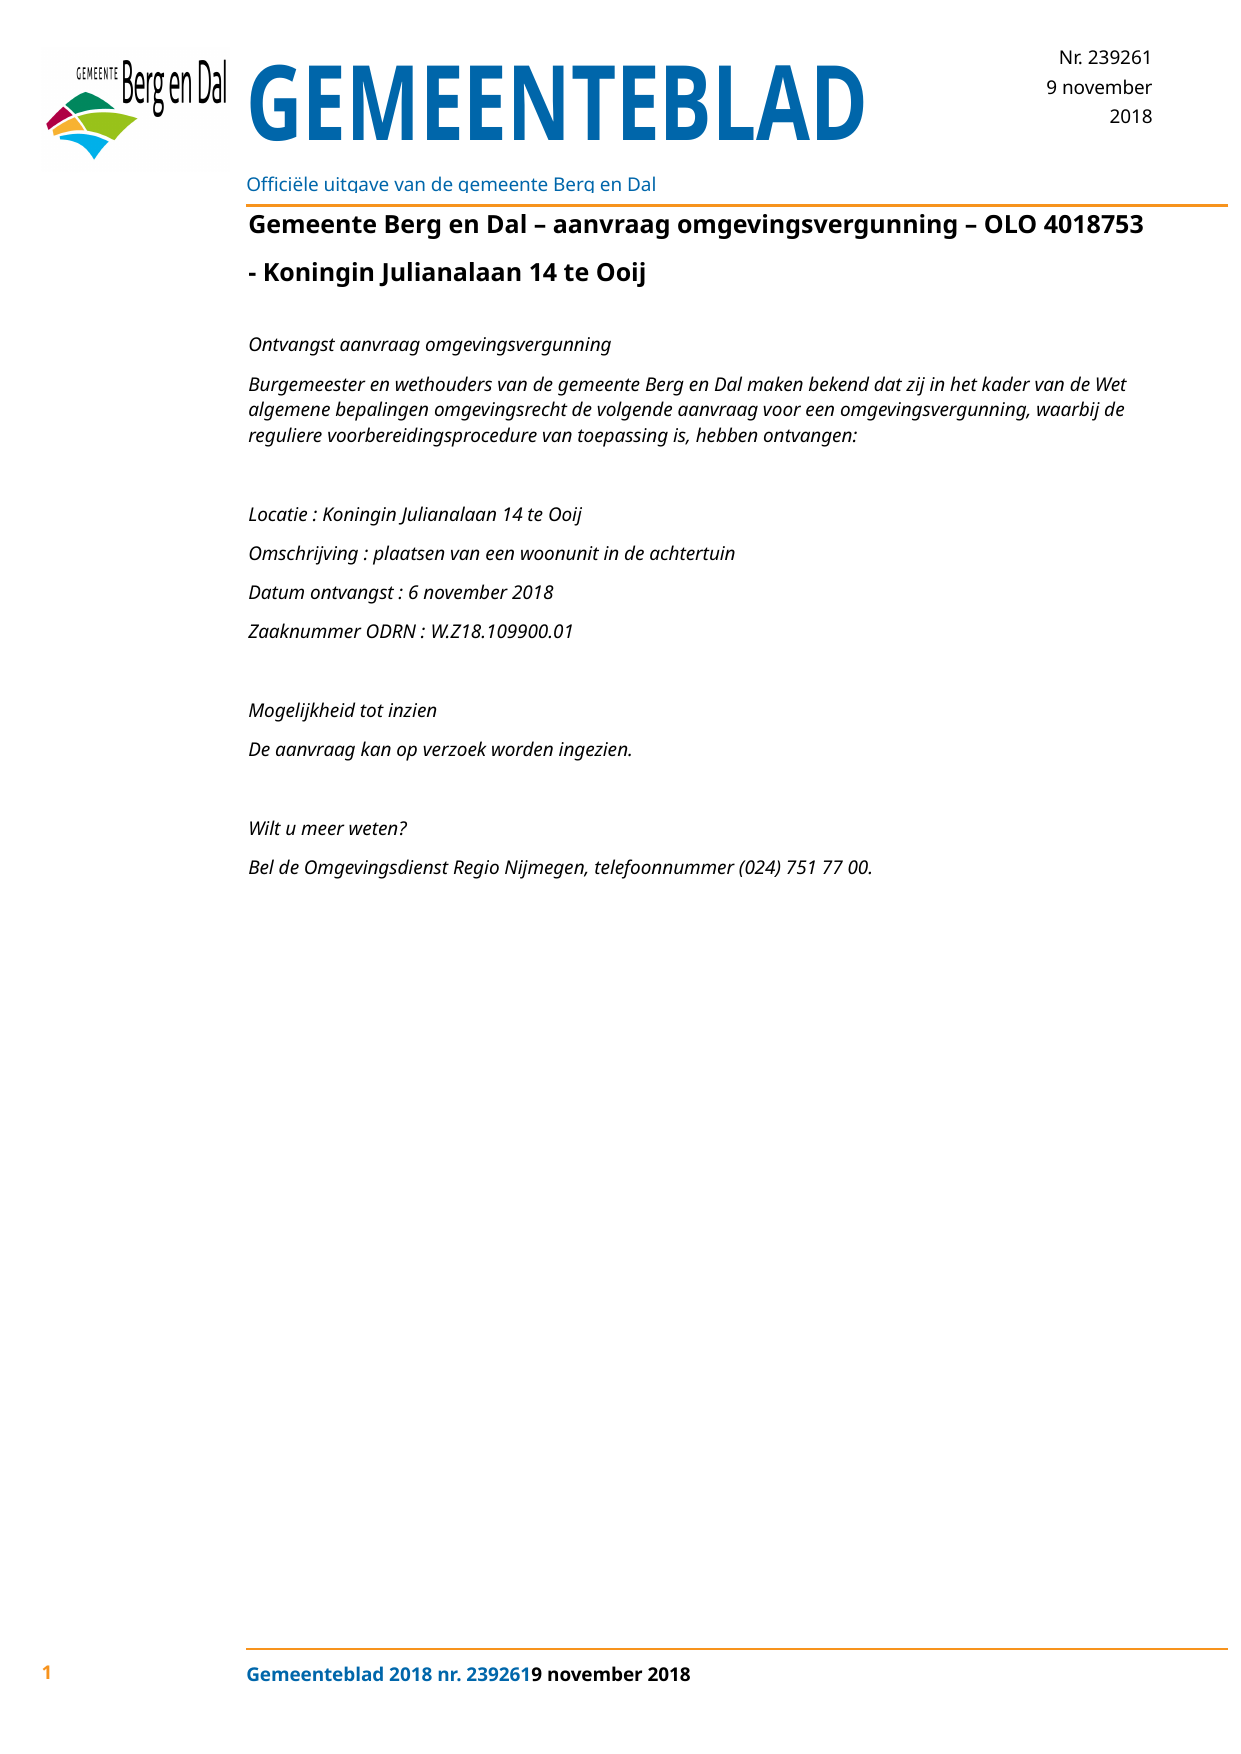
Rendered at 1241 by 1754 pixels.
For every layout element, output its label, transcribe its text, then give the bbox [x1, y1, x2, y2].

text Gemeente Berg en Dal – aanvraag omgevingsvergunning – OLO 4018753 - Koningin Julianalaan 14 te Ooij [248, 207, 1152, 288]
text Wilt u meer weten? [248, 815, 1152, 841]
text Omschrijving : plaatsen van een woonunit in de achtertuin [248, 540, 1152, 566]
text Ontvangst aanvraag omgevingsvergunning [248, 331, 1152, 357]
text Bel de Omgevingsdienst Regio Nijmegen, telefoonnummer (024) 751 77 00. [248, 854, 1152, 880]
picture [41, 47, 231, 172]
text Burgemeester en wethouders van de gemeente Berg en Dal maken bekend dat zij in het kader van de Wet algemene bepalingen omgevingsrecht de volgende aanvraag voor een omgevingsvergunning, waarbij de reguliere voorbereidingsprocedure van toepassing is, hebben ontvangen: [248, 371, 1152, 448]
text Locatie : Koningin Julianalaan 14 te Ooij [248, 501, 1152, 526]
text Datum ontvangst : 6 november 2018 [248, 579, 1152, 605]
text Zaaknummer ODRN : W.Z18.109900.01 [248, 618, 1152, 644]
text Mogelijkheid tot inzien [248, 697, 1152, 723]
text De aanvraag kan op verzoek worden ingezien. [248, 736, 1152, 762]
